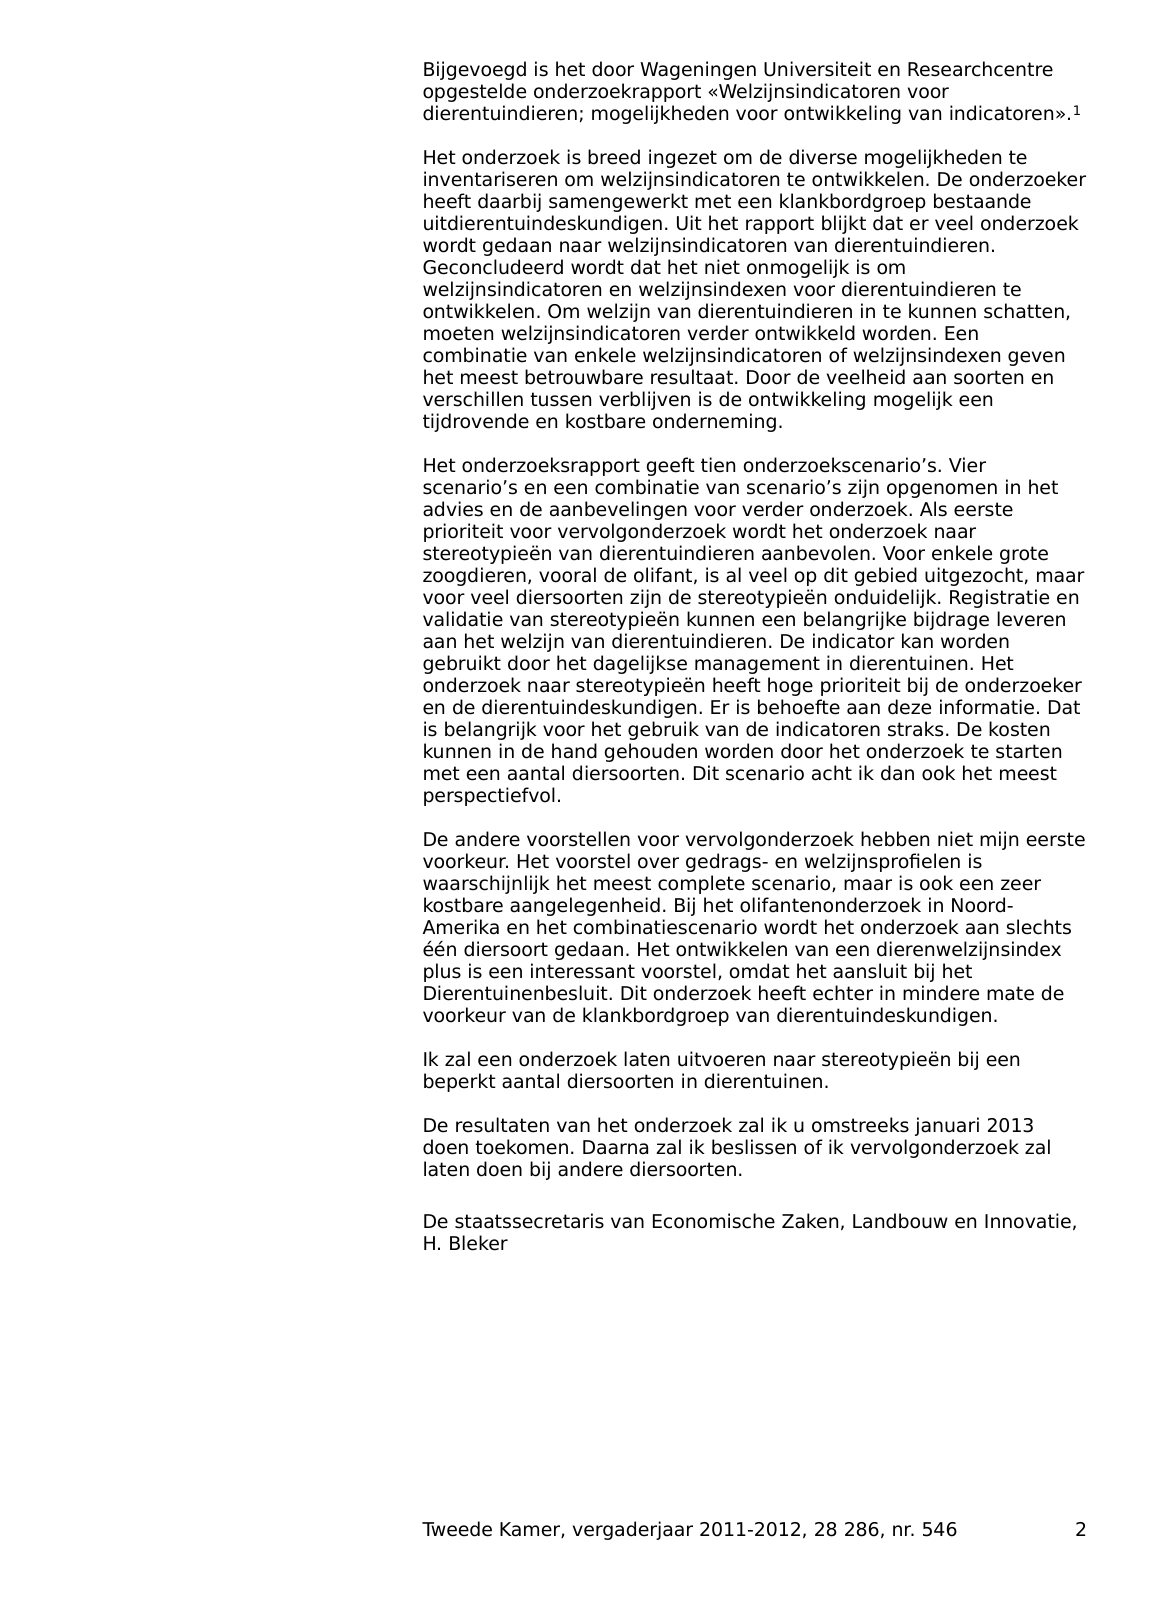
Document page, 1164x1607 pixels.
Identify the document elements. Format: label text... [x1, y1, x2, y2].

text Bijgevoegd is het door Wageningen Universiteit en Researchcentre opgestelde onderzoekrapport «Welzijnsindicatoren voor dierentuindieren; mogelijkheden voor ontwikkeling van indicatoren».1 [422, 59, 1087, 125]
text De andere voorstellen voor vervolgonderzoek hebben niet mijn eerste voorkeur. Het voorstel over gedrags- en welzijnsprofielen is waarschijnlijk het meest complete scenario, maar is ook een zeer kostbare aangelegenheid. Bij het olifantenonderzoek in Noord-Amerika en het combinatiescenario wordt het onderzoek aan slechts één diersoort gedaan. Het ontwikkelen van een dierenwelzijnsindex plus is een interessant voorstel, omdat het aansluit bij het Dierentuinenbesluit. Dit onderzoek heeft echter in mindere mate de voorkeur van de klankbordgroep van dierentuindeskundigen. [422, 829, 1087, 1027]
text De resultaten van het onderzoek zal ik u omstreeks januari 2013 doen toekomen. Daarna zal ik beslissen of ik vervolgonderzoek zal laten doen bij andere diersoorten. [422, 1115, 1087, 1181]
text Het onderzoek is breed ingezet om de diverse mogelijkheden te inventariseren om welzijnsindicatoren te ontwikkelen. De onderzoeker heeft daarbij samengewerkt met een klankbordgroep bestaande uitdierentuindeskundigen. Uit het rapport blijkt dat er veel onderzoek wordt gedaan naar welzijnsindicatoren van dierentuindieren. Geconcludeerd wordt dat het niet onmogelijk is om welzijnsindicatoren en welzijnsindexen voor dierentuindieren te ontwikkelen. Om welzijn van dierentuindieren in te kunnen schatten, moeten welzijnsindicatoren verder ontwikkeld worden. Een combinatie van enkele welzijnsindicatoren of welzijnsindexen geven het meest betrouwbare resultaat. Door de veelheid aan soorten en verschillen tussen verblijven is de ontwikkeling mogelijk een tijdrovende en kostbare onderneming. [422, 147, 1087, 433]
text Ik zal een onderzoek laten uitvoeren naar stereotypieën bij een beperkt aantal diersoorten in dierentuinen. [422, 1049, 1087, 1093]
text De staatssecretaris van Economische Zaken, Landbouw en Innovatie, H. Bleker [422, 1211, 1087, 1255]
text Het onderzoeksrapport geeft tien onderzoekscenario’s. Vier scenario’s en een combinatie van scenario’s zijn opgenomen in het advies en de aanbevelingen voor verder onderzoek. Als eerste prioriteit voor vervolgonderzoek wordt het onderzoek naar stereotypieën van dierentuindieren aanbevolen. Voor enkele grote zoogdieren, vooral de olifant, is al veel op dit gebied uitgezocht, maar voor veel diersoorten zijn de stereotypieën onduidelijk. Registratie en validatie van stereotypieën kunnen een belangrijke bijdrage leveren aan het welzijn van dierentuindieren. De indicator kan worden gebruikt door het dagelijkse management in dierentuinen. Het onderzoek naar stereotypieën heeft hoge prioriteit bij de onderzoeker en de dierentuindeskundigen. Er is behoefte aan deze informatie. Dat is belangrijk voor het gebruik van de indicatoren straks. De kosten kunnen in de hand gehouden worden door het onderzoek te starten met een aantal diersoorten. Dit scenario acht ik dan ook het meest perspectiefvol. [422, 455, 1087, 807]
